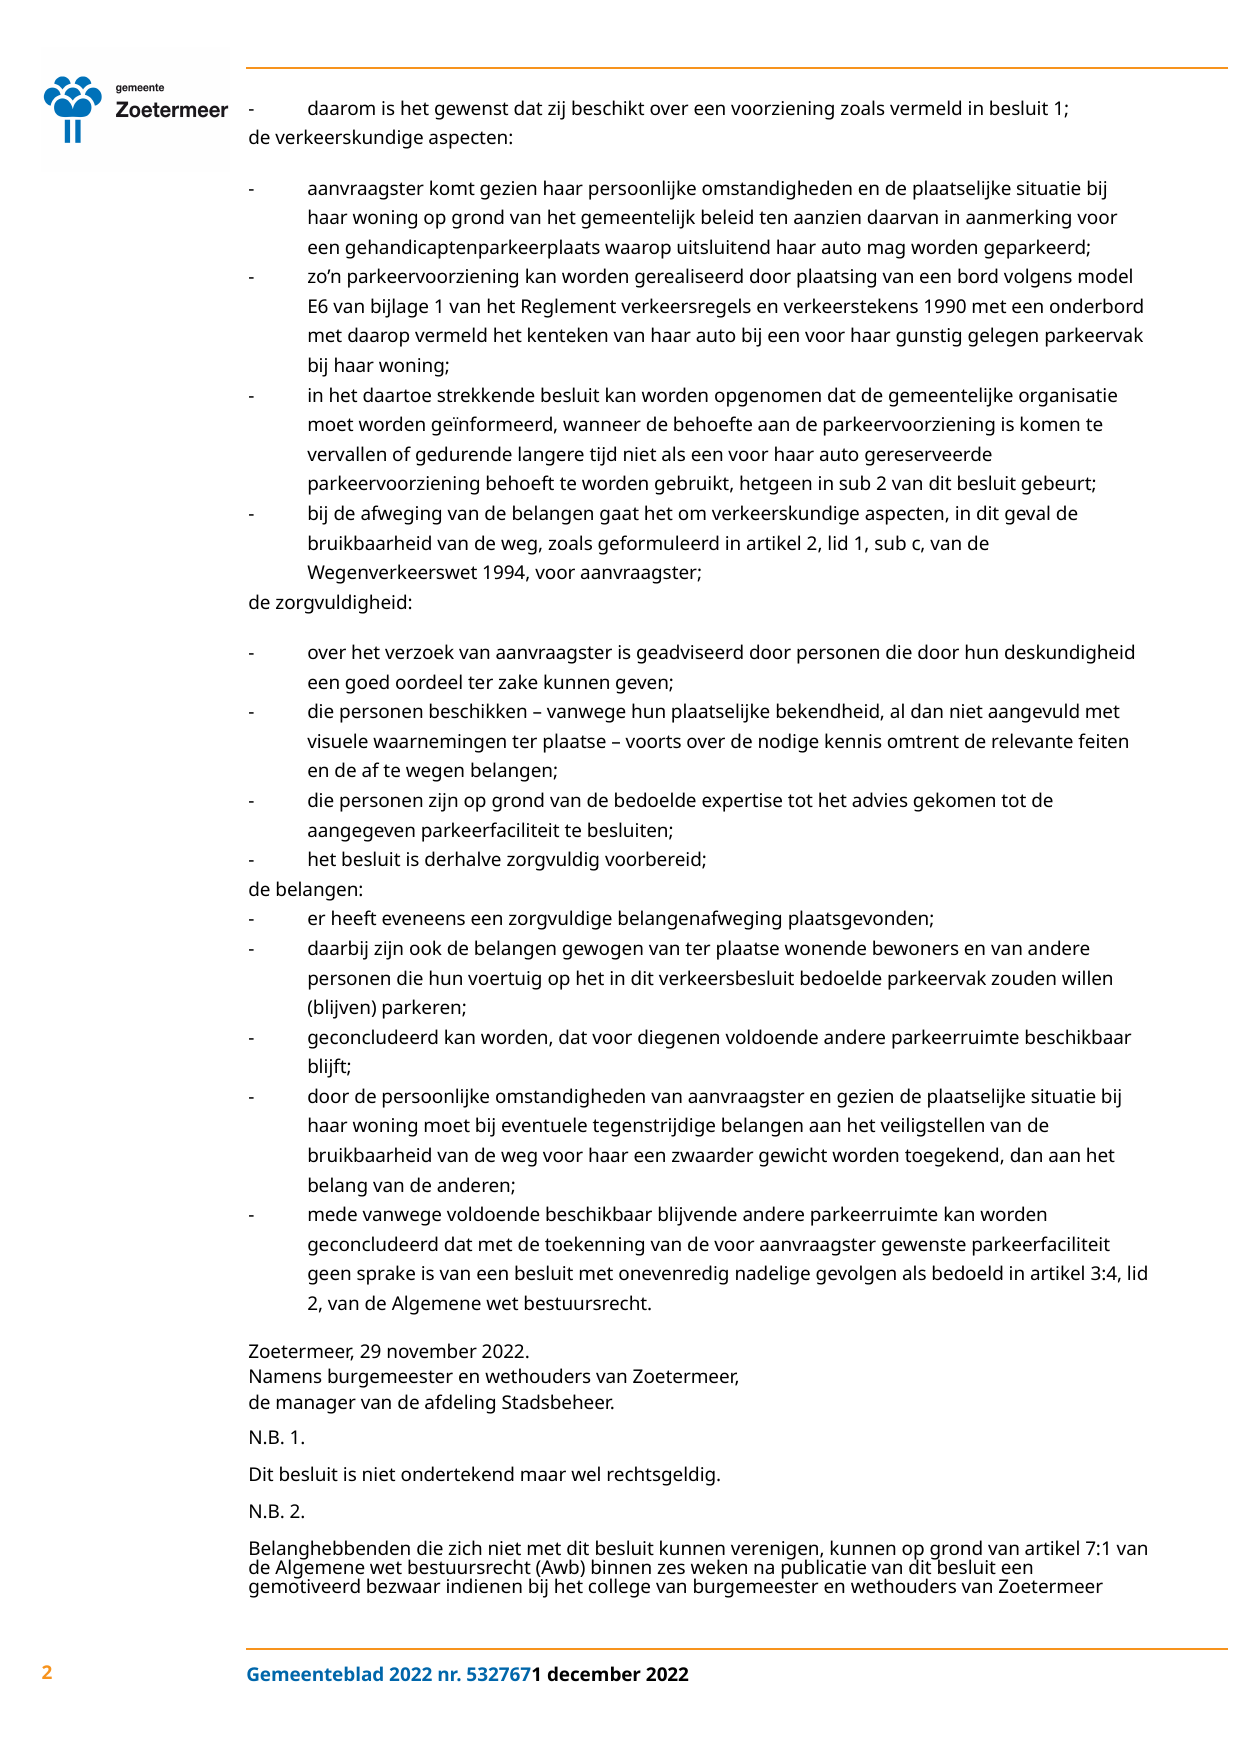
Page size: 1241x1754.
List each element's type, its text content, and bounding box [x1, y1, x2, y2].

text de manager van de afdeling Stadsbeheer. [248, 1389, 1152, 1415]
list in het daartoe strekkende besluit kan worden opgenomen dat de gemeentelijke organisatie moet worden geïnformeerd, wanneer de behoefte aan de parkeervoorziening is komen te vervallen of gedurende langere tijd niet als een voor haar auto gereserveerde parkeervoorziening behoeft te worden gebruikt, hetgeen in sub 2 van dit besluit gebeurt; [248, 382, 1152, 496]
list die personen beschikken – vanwege hun plaatselijke bekendheid, al dan niet aangevuld met visuele waarnemingen ter plaatse – voorts over de nodige kennis omtrent de relevante feiten en de af te wegen belangen; [248, 698, 1152, 783]
list daarom is het gewenst dat zij beschikt over een voorziening zoals vermeld in besluit 1; [248, 95, 1152, 121]
text de zorgvuldigheid: [248, 589, 1152, 615]
list die personen zijn op grond van de bedoelde expertise tot het advies gekomen tot de aangegeven parkeerfaciliteit te besluiten; [248, 787, 1152, 843]
list geconcludeerd kan worden, dat voor diegenen voldoende andere parkeerruimte beschikbaar blijft; [248, 1024, 1152, 1079]
text N.B. 1. [248, 1429, 1152, 1448]
text N.B. 2. [248, 1503, 1152, 1522]
text de verkeerskundige aspecten: [248, 124, 1152, 150]
text Namens burgemeester en wethouders van Zoetermeer, [248, 1364, 1152, 1389]
list zo’n parkeervoorziening kan worden gerealiseerd door plaatsing van een bord volgens model E6 van bijlage 1 van het Reglement verkeersregels en verkeerstekens 1990 met een onderbord met daarop vermeld het kenteken van haar auto bij een voor haar gunstig gelegen parkeervak bij haar woning; [248, 263, 1152, 378]
picture [41, 47, 231, 172]
list daarbij zijn ook de belangen gewogen van ter plaatse wonende bewoners en van andere personen die hun voertuig op het in dit verkeersbesluit bedoelde parkeervak zouden willen (blijven) parkeren; [248, 935, 1152, 1020]
text de belangen: [248, 876, 1152, 902]
text Belanghebbenden die zich niet met dit besluit kunnen verenigen, kunnen op grond van artikel 7:1 van de Algemene wet bestuursrecht (Awb) binnen zes weken na publicatie van dit besluit een gemotiveerd bezwaar indienen bij het college van burgemeester en wethouders van Zoetermeer [248, 1540, 1152, 1598]
list over het verzoek van aanvraagster is geadviseerd door personen die door hun deskundigheid een goed oordeel ter zake kunnen geven; [248, 639, 1152, 695]
list er heeft eveneens een zorgvuldige belangenafweging plaatsgevonden; [248, 906, 1152, 931]
text Zoetermeer, 29 november 2022. [248, 1338, 1152, 1364]
list mede vanwege voldoende beschikbaar blijvende andere parkeerruimte kan worden geconcludeerd dat met de toekenning van de voor aanvraagster gewenste parkeerfaciliteit geen sprake is van een besluit met onevenredig nadelige gevolgen als bedoeld in artikel 3:4, lid 2, van de Algemene wet bestuursrecht. [248, 1201, 1152, 1316]
list het besluit is derhalve zorgvuldig voorbereid; [248, 846, 1152, 872]
list bij de afweging van de belangen gaat het om verkeerskundige aspecten, in dit geval de bruikbaarheid van de weg, zoals geformuleerd in artikel 2, lid 1, sub c, van de Wegenverkeerswet 1994, voor aanvraagster; [248, 500, 1152, 585]
text Dit besluit is niet ondertekend maar wel rechtsgeldig. [248, 1466, 1152, 1485]
list aanvraagster komt gezien haar persoonlijke omstandigheden en de plaatselijke situatie bij haar woning op grond van het gemeentelijk beleid ten aanzien daarvan in aanmerking voor een gehandicaptenparkeerplaats waarop uitsluitend haar auto mag worden geparkeerd; [248, 175, 1152, 260]
list door de persoonlijke omstandigheden van aanvraagster en gezien de plaatselijke situatie bij haar woning moet bij eventuele tegenstrijdige belangen aan het veiligstellen van de bruikbaarheid van de weg voor haar een zwaarder gewicht worden toegekend, dan aan het belang van de anderen; [248, 1083, 1152, 1198]
